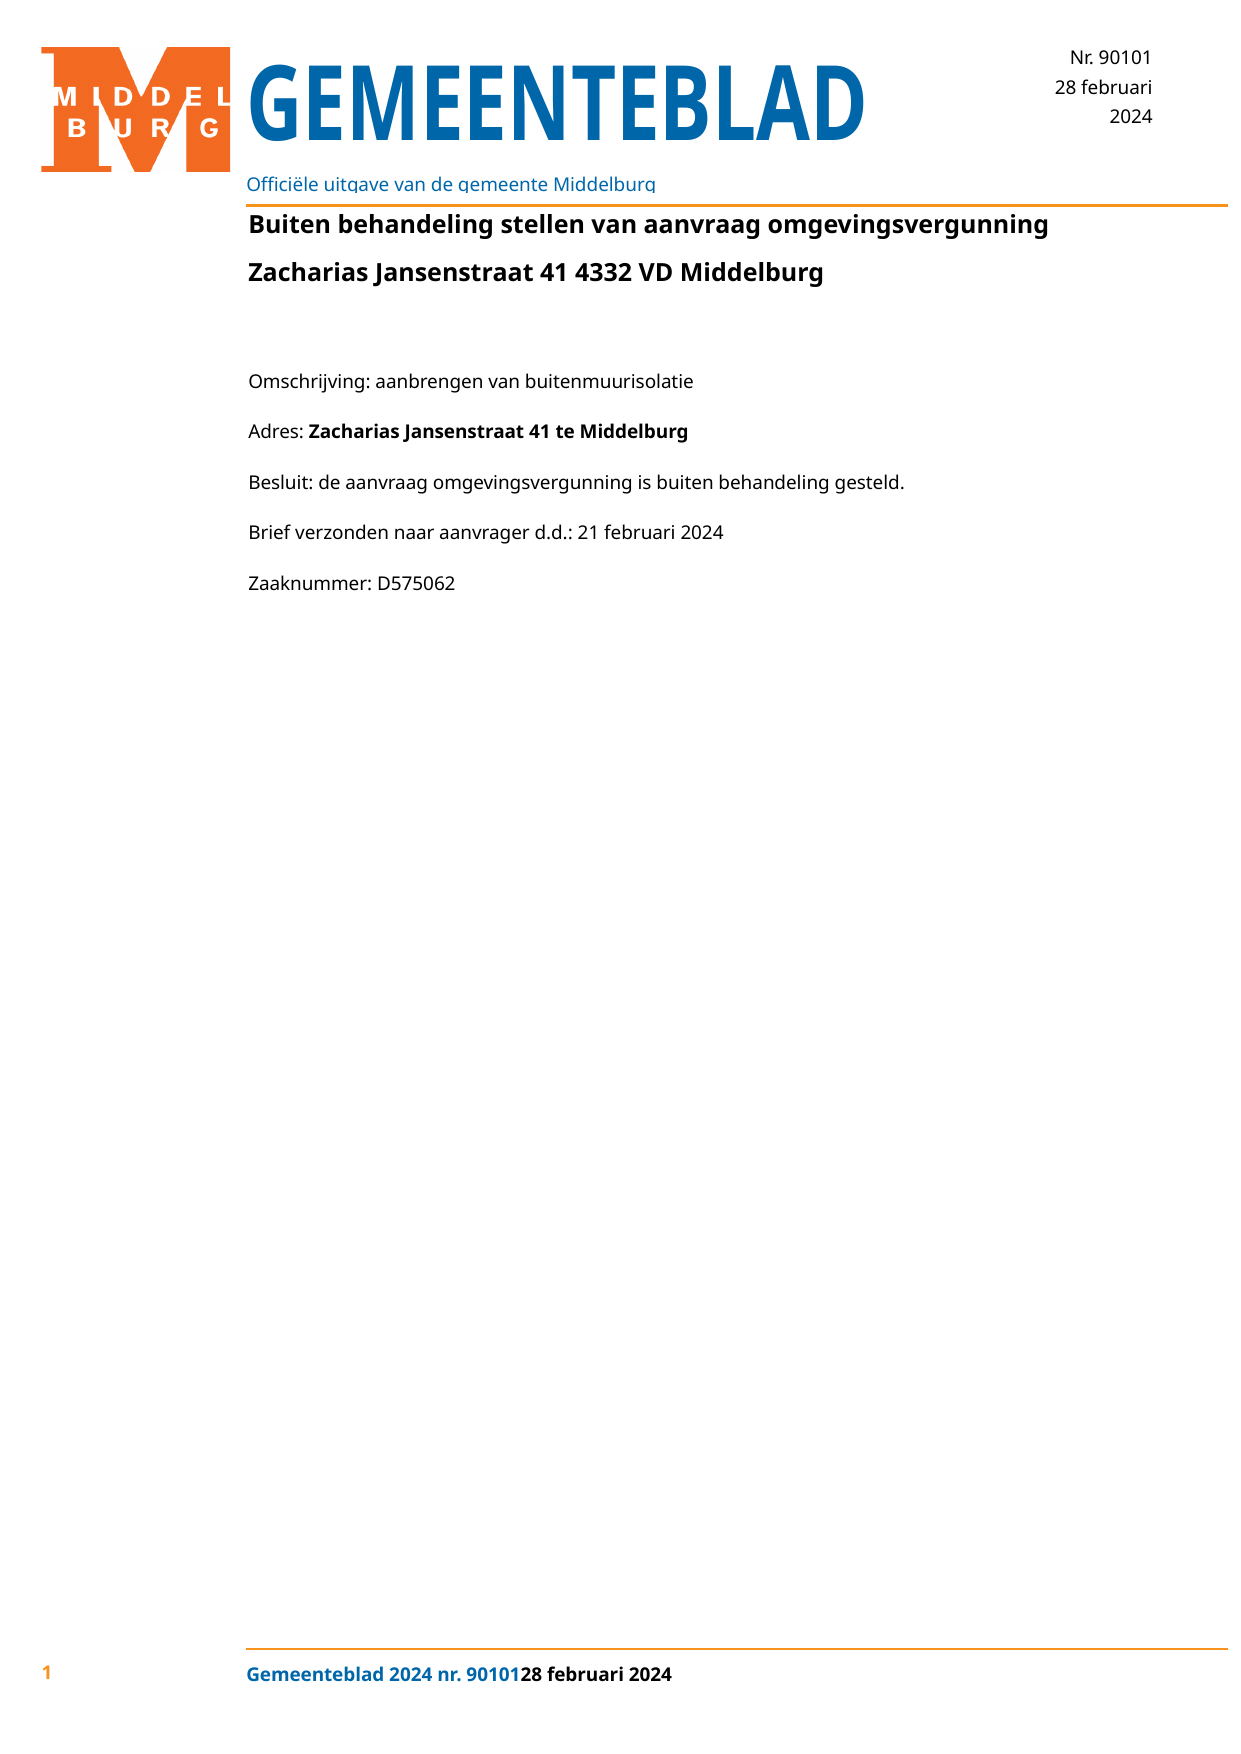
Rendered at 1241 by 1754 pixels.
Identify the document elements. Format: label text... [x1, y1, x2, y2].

text Besluit: de aanvraag omgevingsvergunning is buiten behandeling gesteld. [248, 469, 1152, 495]
text Omschrijving: aanbrengen van buitenmuurisolatie [248, 368, 1152, 394]
text Adres: Zacharias Jansenstraat 41 te Middelburg [248, 419, 1152, 444]
text Buiten behandeling stellen van aanvraag omgevingsvergunning Zacharias Jansenstraat 41 4332 VD Middelburg [248, 207, 1152, 288]
picture [41, 47, 231, 172]
text Brief verzonden naar aanvrager d.d.: 21 februari 2024 [248, 519, 1152, 545]
text Zaaknummer: D575062 [248, 570, 1152, 596]
